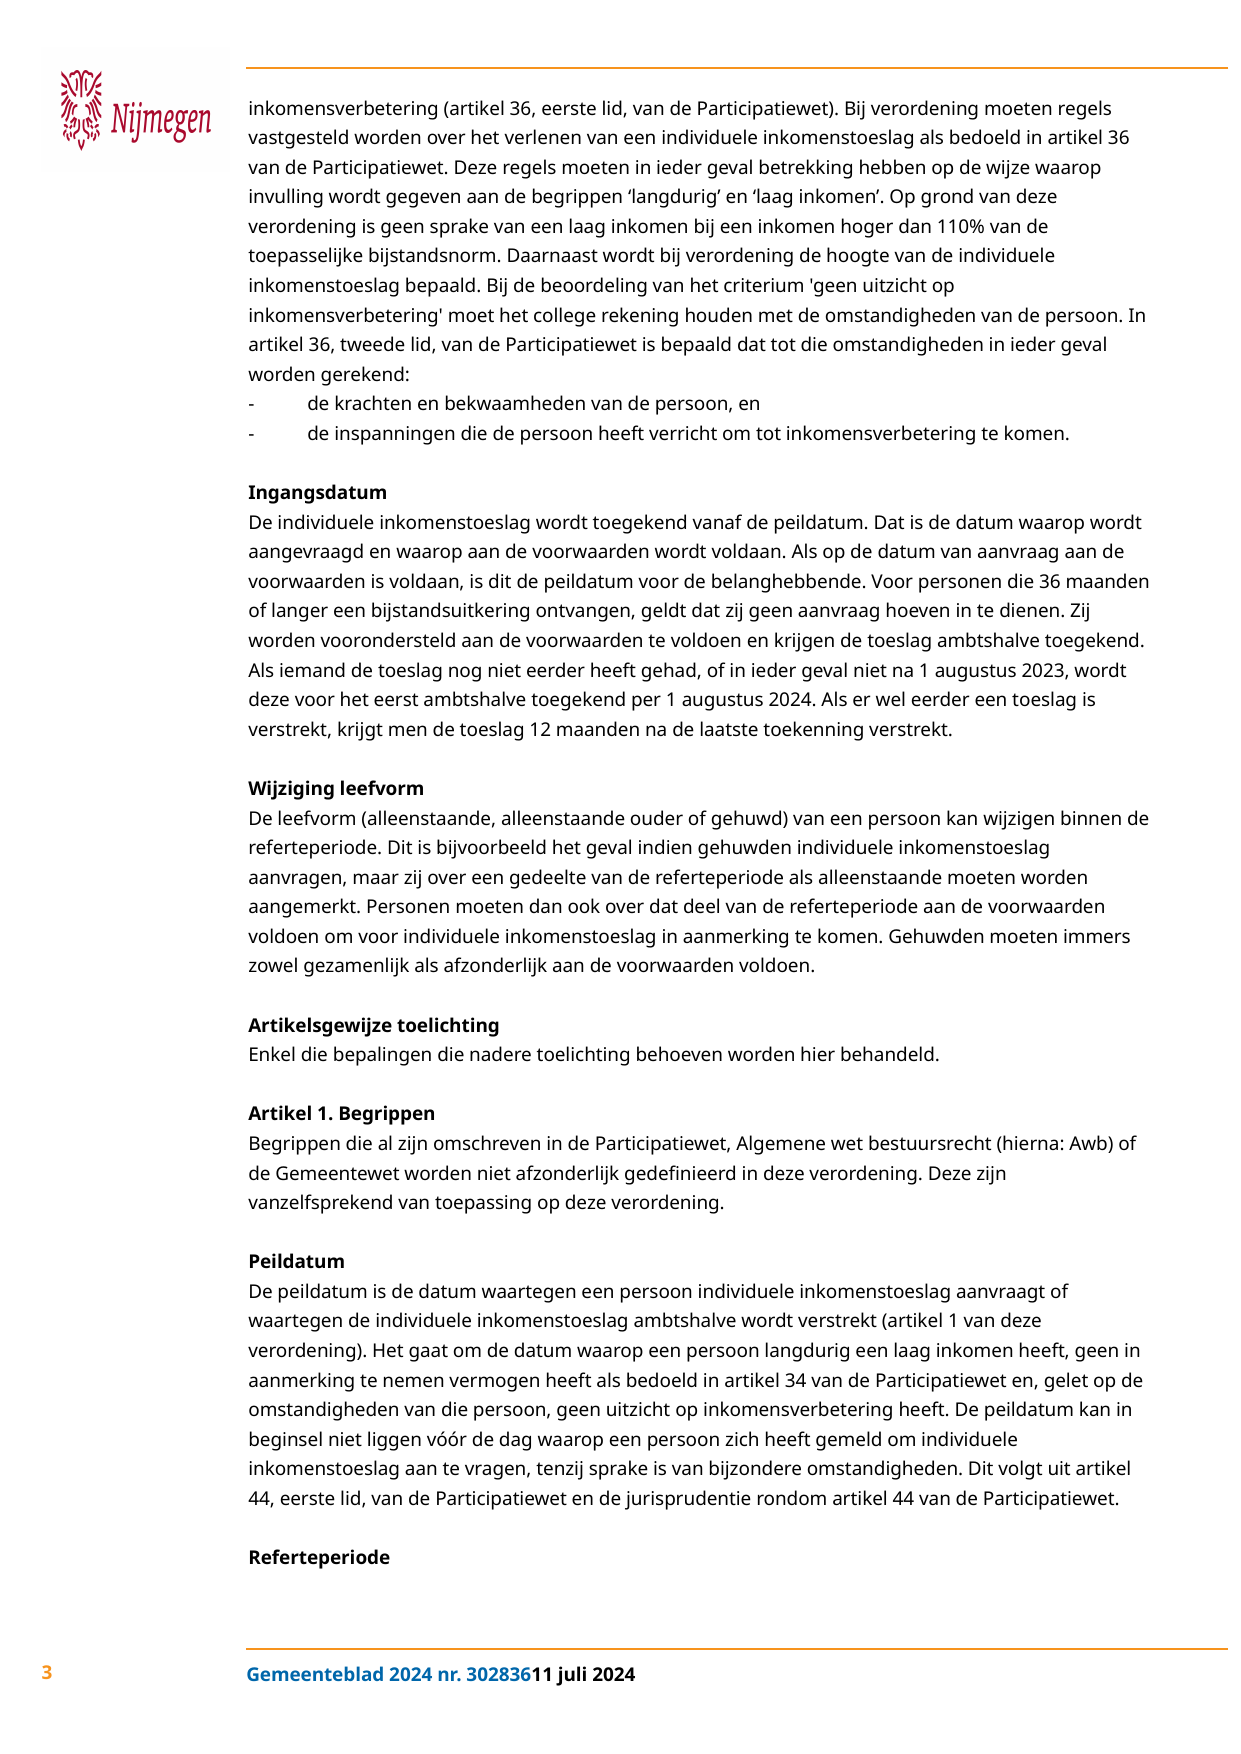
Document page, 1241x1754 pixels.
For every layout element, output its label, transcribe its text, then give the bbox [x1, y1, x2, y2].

list de krachten en bekwaamheden van de persoon, en [248, 391, 1152, 416]
text inkomensverbetering (artikel 36, eerste lid, van de Participatiewet). Bij verordening moeten regels vastgesteld worden over het verlenen van een individuele inkomenstoeslag als bedoeld in artikel 36 van de Participatiewet. Deze regels moeten in ieder geval betrekking hebben op de wijze waarop invulling wordt gegeven aan de begrippen ‘langdurig’ en ‘laag inkomen’. Op grond van deze verordening is geen sprake van een laag inkomen bij een inkomen hoger dan 110% van de toepasselijke bijstandsnorm. Daarnaast wordt bij verordening de hoogte van de individuele inkomenstoeslag bepaald. Bij de beoordeling van het criterium 'geen uitzicht op inkomensverbetering' moet het college rekening houden met de omstandigheden van de persoon. In artikel 36, tweede lid, van de Participatiewet is bepaald dat tot die omstandigheden in ieder geval worden gerekend: [248, 95, 1152, 387]
text De peildatum is de datum waartegen een persoon individuele inkomenstoeslag aanvraagt of waartegen de individuele inkomenstoeslag ambtshalve wordt verstrekt (artikel 1 van deze verordening). Het gaat om de datum waarop een persoon langdurig een laag inkomen heeft, geen in aanmerking te nemen vermogen heeft als bedoeld in artikel 34 van de Participatiewet en, gelet op de omstandigheden van die persoon, geen uitzicht op inkomensverbetering heeft. De peildatum kan in beginsel niet liggen vóór de dag waarop een persoon zich heeft gemeld om individuele inkomenstoeslag aan te vragen, tenzij sprake is van bijzondere omstandigheden. Dit volgt uit artikel 44, eerste lid, van de Participatiewet en de jurisprudentie rondom artikel 44 van de Participatiewet. [248, 1278, 1152, 1511]
text De leefvorm (alleenstaande, alleenstaande ouder of gehuwd) van een persoon kan wijzigen binnen de referteperiode. Dit is bijvoorbeeld het geval indien gehuwden individuele inkomenstoeslag aanvragen, maar zij over een gedeelte van de referteperiode als alleenstaande moeten worden aangemerkt. Personen moeten dan ook over dat deel van de referteperiode aan de voorwaarden voldoen om voor individuele inkomenstoeslag in aanmerking te komen. Gehuwden moeten immers zowel gezamenlijk als afzonderlijk aan de voorwaarden voldoen. [248, 805, 1152, 978]
text Referteperiode [248, 1544, 1152, 1570]
text Wijziging leefvorm [248, 775, 1152, 801]
text De individuele inkomenstoeslag wordt toegekend vanaf de peildatum. Dat is de datum waarop wordt aangevraagd en waarop aan de voorwaarden wordt voldaan. Als op de datum van aanvraag aan de voorwaarden is voldaan, is dit de peildatum voor de belanghebbende. Voor personen die 36 maanden of langer een bijstandsuitkering ontvangen, geldt dat zij geen aanvraag hoeven in te dienen. Zij worden voorondersteld aan de voorwaarden te voldoen en krijgen de toeslag ambtshalve toegekend. Als iemand de toeslag nog niet eerder heeft gehad, of in ieder geval niet na 1 augustus 2023, wordt deze voor het eerst ambtshalve toegekend per 1 augustus 2024. Als er wel eerder een toeslag is verstrekt, krijgt men de toeslag 12 maanden na de laatste toekenning verstrekt. [248, 509, 1152, 742]
text Peildatum [248, 1248, 1152, 1274]
picture [41, 47, 231, 172]
text Artikelsgewijze toelichting [248, 1012, 1152, 1038]
text Artikel 1. Begrippen [248, 1101, 1152, 1126]
text Begrippen die al zijn omschreven in de Participatiewet, Algemene wet bestuursrecht (hierna: Awb) of de Gemeentewet worden niet afzonderlijk gedefinieerd in deze verordening. Deze zijn vanzelfsprekend van toepassing op deze verordening. [248, 1130, 1152, 1215]
list de inspanningen die de persoon heeft verricht om tot inkomensverbetering te komen. [248, 420, 1152, 446]
text Ingangsdatum [248, 479, 1152, 505]
text Enkel die bepalingen die nadere toelichting behoeven worden hier behandeld. [248, 1041, 1152, 1067]
